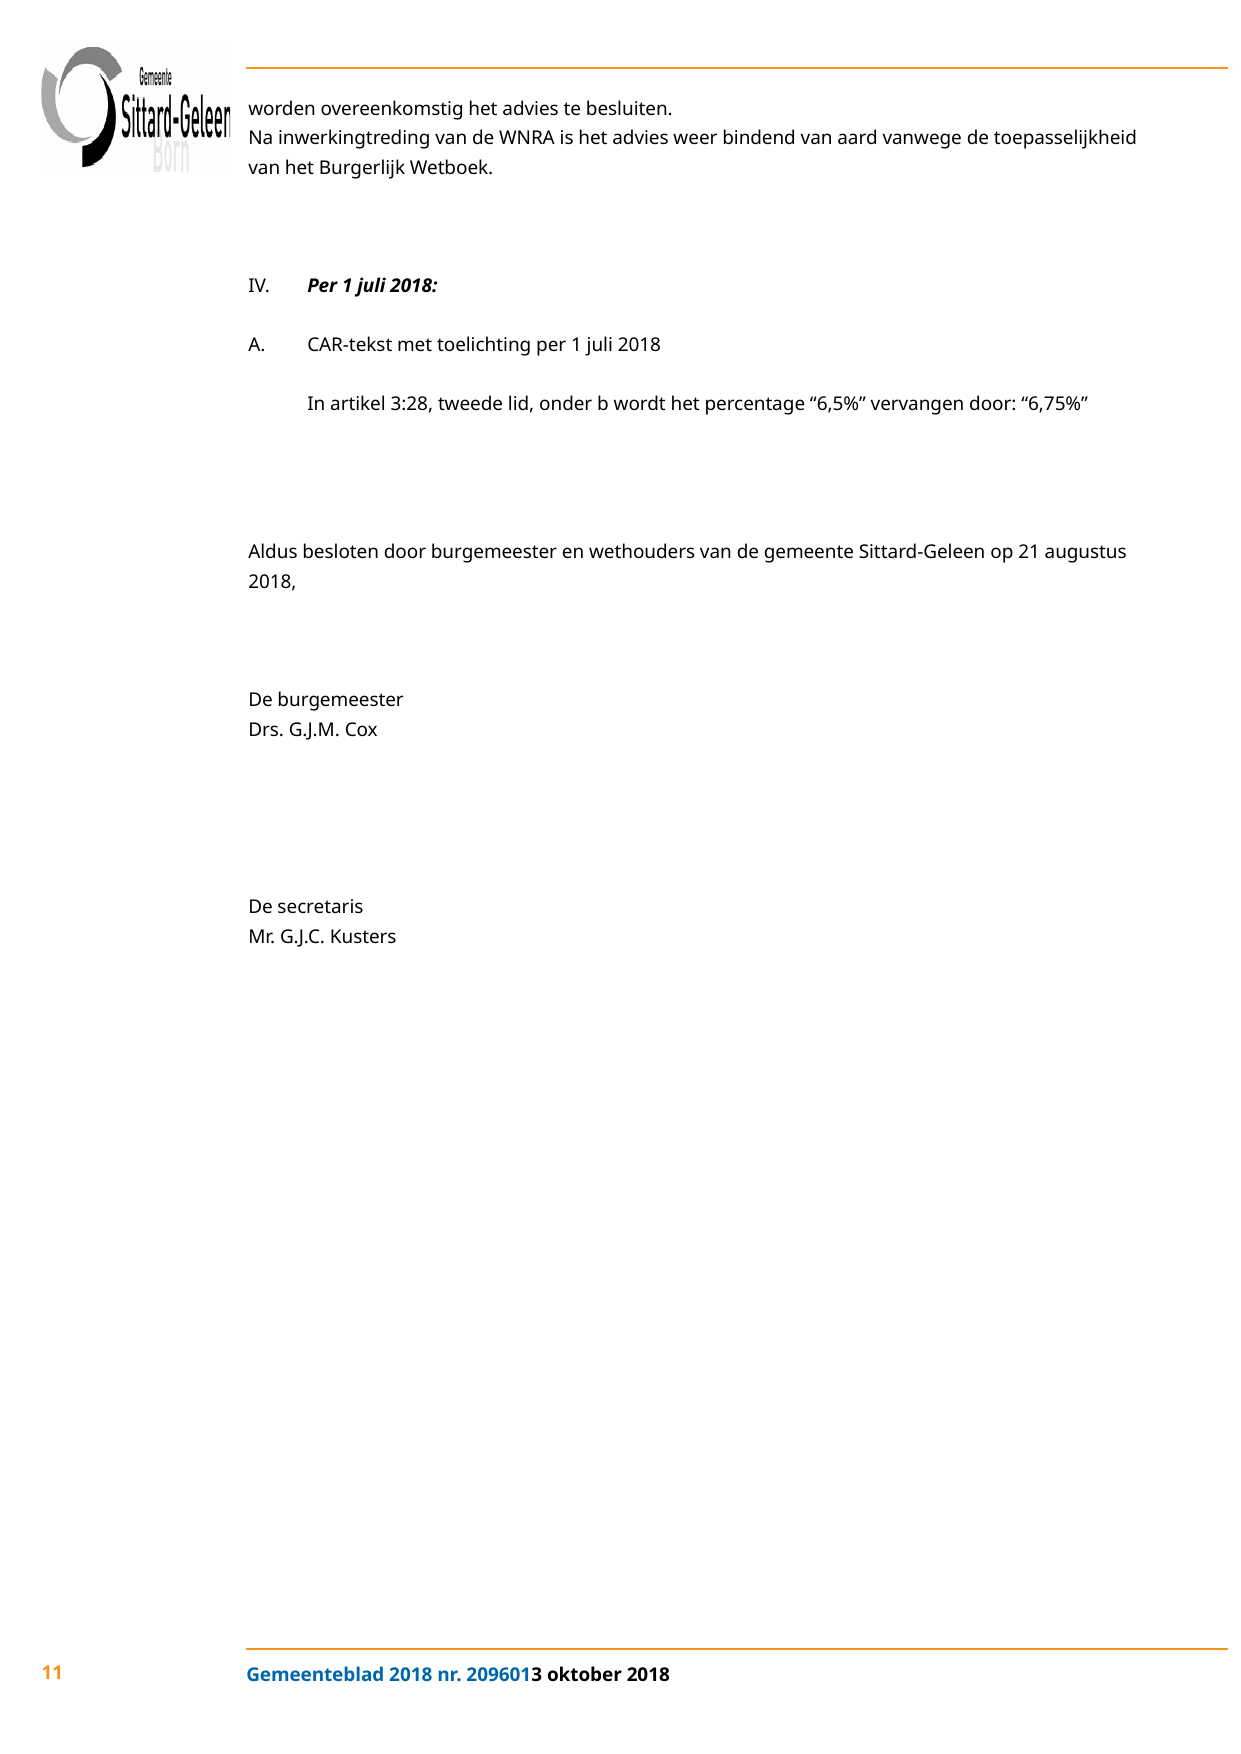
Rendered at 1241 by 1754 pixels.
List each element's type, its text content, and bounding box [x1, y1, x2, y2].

list CAR-tekst met toelichting per 1 juli 2018 [248, 331, 1152, 357]
text De secretaris [248, 893, 1152, 919]
text Mr. G.J.C. Kusters [248, 923, 1152, 949]
picture [41, 47, 231, 172]
text Drs. G.J.M. Cox [248, 716, 1152, 742]
text worden overeenkomstig het advies te besluiten. [248, 95, 1152, 121]
text Na inwerkingtreding van de WNRA is het advies weer bindend van aard vanwege de toepasselijkheid van het Burgerlijk Wetboek. [248, 124, 1152, 180]
text De burgemeester [248, 686, 1152, 712]
list In artikel 3:28, tweede lid, onder b wordt het percentage “6,5%” vervangen door: “6,75%” [248, 391, 1152, 416]
list Per 1 juli 2018: [248, 272, 1152, 298]
text Aldus besloten door burgemeester en wethouders van de gemeente Sittard-Geleen op 21 augustus 2018, [248, 538, 1152, 594]
